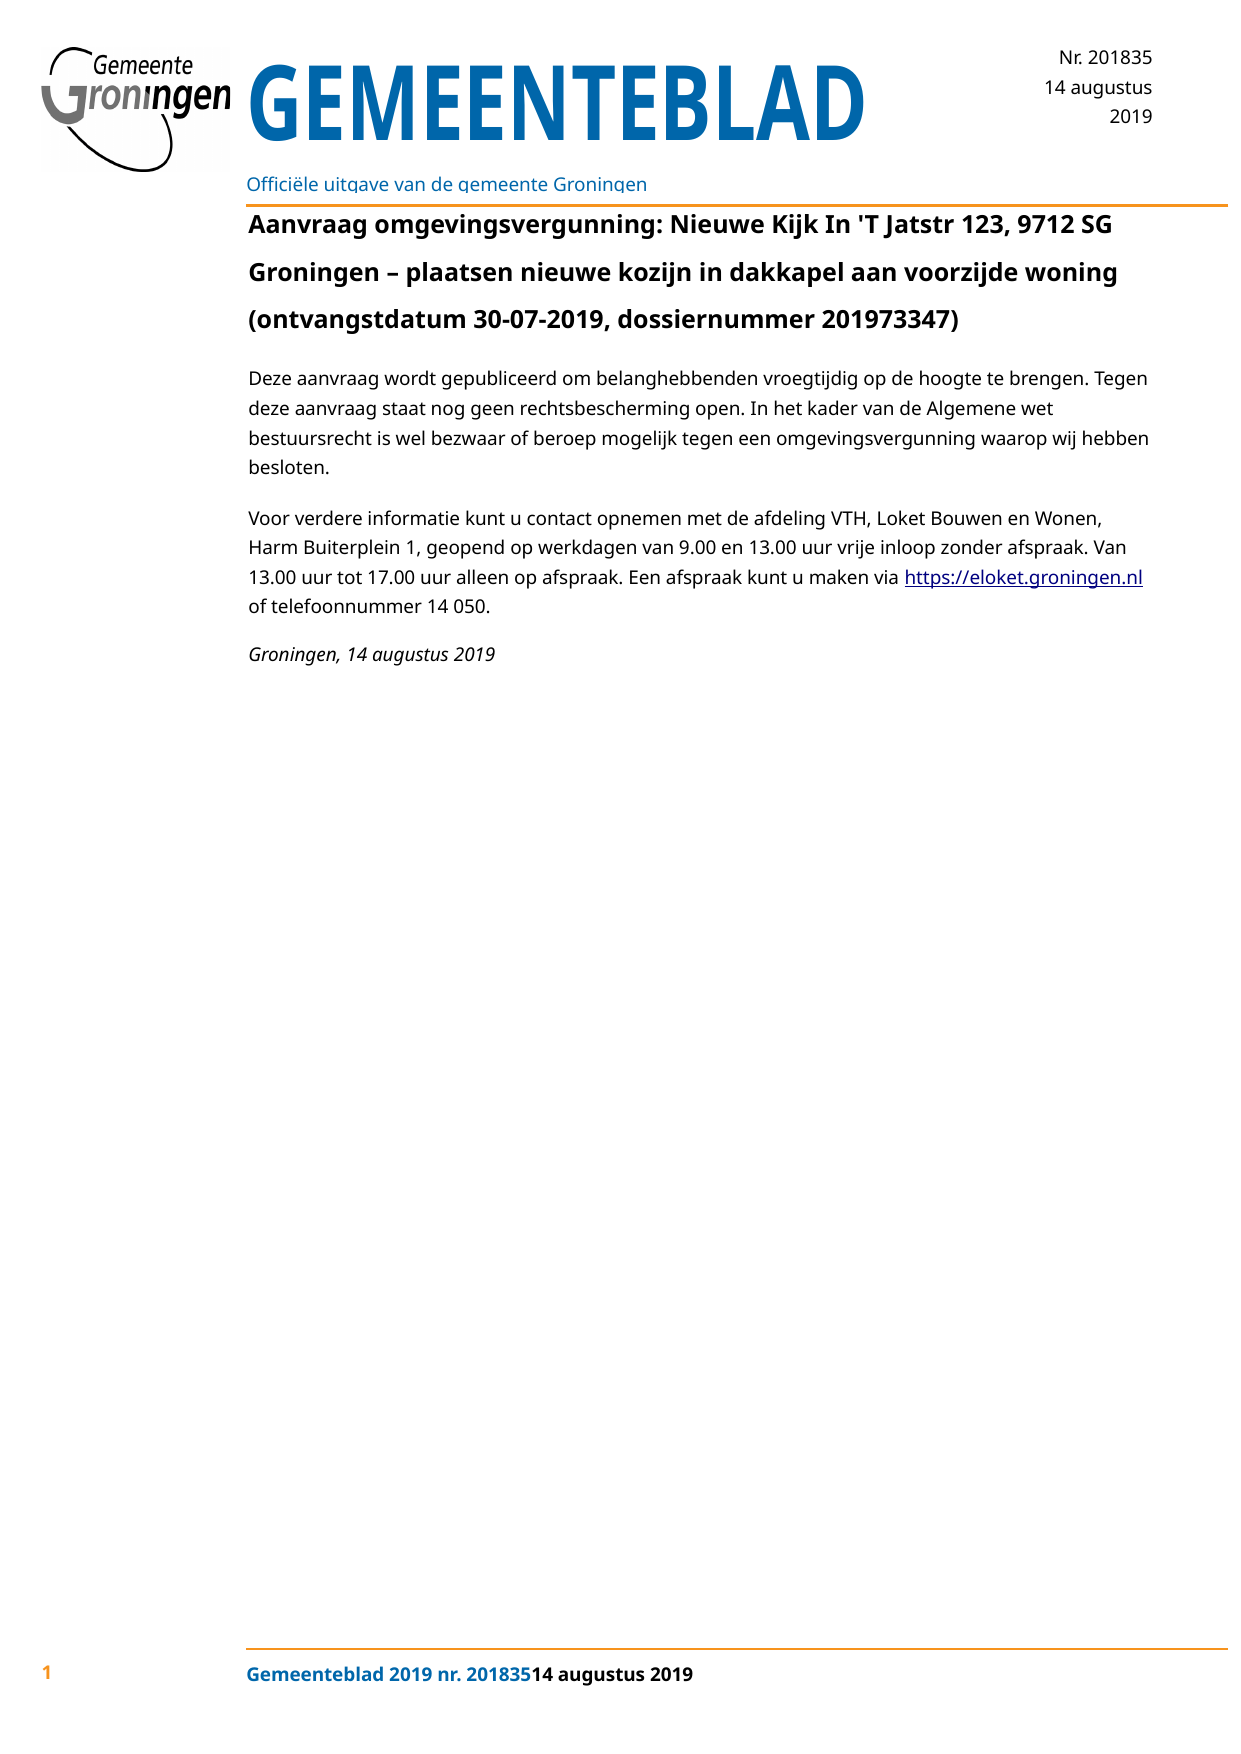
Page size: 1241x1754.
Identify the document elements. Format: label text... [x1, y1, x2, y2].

text Voor verdere informatie kunt u contact opnemen met de afdeling VTH, Loket Bouwen en Wonen, Harm Buiterplein 1, geopend op werkdagen van 9.00 en 13.00 uur vrije inloop zonder afspraak. Van 13.00 uur tot 17.00 uur alleen op afspraak. Een afspraak kunt u maken via https://eloket.groningen.nl of telefoonnummer 14 050. [248, 505, 1152, 619]
text Aanvraag omgevingsvergunning: Nieuwe Kijk In 'T Jatstr 123, 9712 SG Groningen – plaatsen nieuwe kozijn in dakkapel aan voorzijde woning (ontvangstdatum 30-07-2019, dossiernummer 201973347) [248, 207, 1152, 336]
text Groningen, 14 augustus 2019 [248, 641, 1152, 667]
picture [41, 47, 231, 172]
text Deze aanvraag wordt gepubliceerd om belanghebbenden vroegtijdig op de hoogte te brengen. Tegen deze aanvraag staat nog geen rechtsbescherming open. In het kader van de Algemene wet bestuursrecht is wel bezwaar of beroep mogelijk tegen een omgevingsvergunning waarop wij hebben besloten. [248, 366, 1152, 480]
